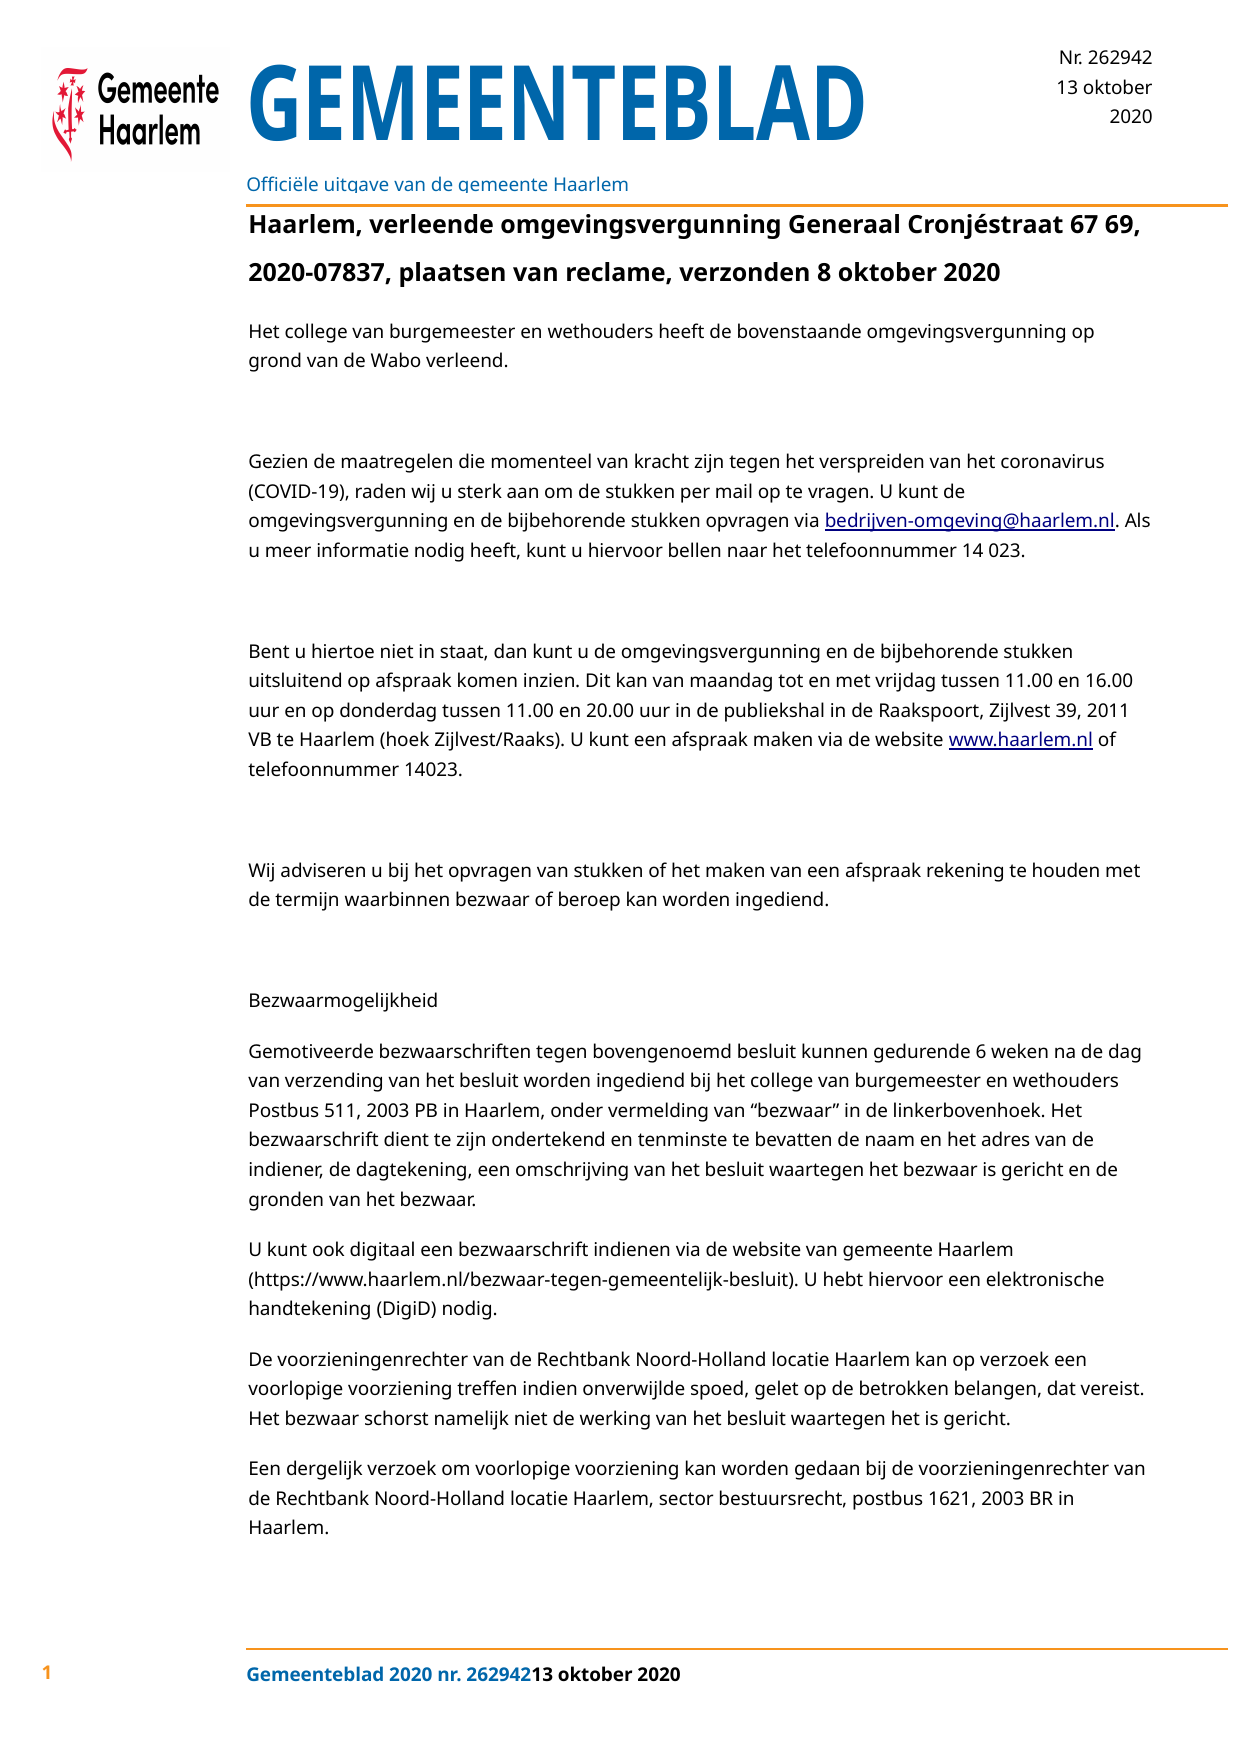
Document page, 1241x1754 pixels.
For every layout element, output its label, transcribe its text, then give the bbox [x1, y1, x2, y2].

text Bezwaarmogelijkheid [248, 987, 1152, 1013]
text De voorzieningenrechter van de Rechtbank Noord-Holland locatie Haarlem kan op verzoek een voorlopige voorziening treffen indien onverwijlde spoed, gelet op de betrokken belangen, dat vereist. Het bezwaar schorst namelijk niet de werking van het besluit waartegen het is gericht. [248, 1346, 1152, 1431]
picture [41, 47, 231, 172]
text Bent u hiertoe niet in staat, dan kunt u de omgevingsvergunning en de bijbehorende stukken uitsluitend op afspraak komen inzien. Dit kan van maandag tot en met vrijdag tussen 11.00 en 16.00 uur en op donderdag tussen 11.00 en 20.00 uur in de publiekshal in de Raakspoort, Zijlvest 39, 2011 VB te Haarlem (hoek Zijlvest/Raaks). U kunt een afspraak maken via de website www.haarlem.nl of telefoonnummer 14023. [248, 638, 1152, 782]
text Het college van burgemeester en wethouders heeft de bovenstaande omgevingsvergunning op grond van de Wabo verleend. [248, 318, 1152, 373]
text Wij adviseren u bij het opvragen van stukken of het maken van een afspraak rekening te houden met de termijn waarbinnen bezwaar of beroep kan worden ingediend. [248, 857, 1152, 912]
text Een dergelijk verzoek om voorlopige voorziening kan worden gedaan bij de voorzieningenrechter van de Rechtbank Noord-Holland locatie Haarlem, sector bestuursrecht, postbus 1621, 2003 BR in Haarlem. [248, 1455, 1152, 1540]
text U kunt ook digitaal een bezwaarschrift indienen via de website van gemeente Haarlem (https://www.haarlem.nl/bezwaar-tegen-gemeentelijk-besluit). U hebt hiervoor een elektronische handtekening (DigiD) nodig. [248, 1236, 1152, 1321]
text Haarlem, verleende omgevingsvergunning Generaal Cronjéstraat 67 69, 2020-07837, plaatsen van reclame, verzonden 8 oktober 2020 [248, 207, 1152, 288]
text Gezien de maatregelen die momenteel van kracht zijn tegen het verspreiden van het coronavirus (COVID-19), raden wij u sterk aan om de stukken per mail op te vragen. U kunt de omgevingsvergunning en de bijbehorende stukken opvragen via bedrijven-omgeving@haarlem.nl. Als u meer informatie nodig heeft, kunt u hiervoor bellen naar het telefoonnummer 14 023. [248, 448, 1152, 563]
text Gemotiveerde bezwaarschriften tegen bovengenoemd besluit kunnen gedurende 6 weken na de dag van verzending van het besluit worden ingediend bij het college van burgemeester en wethouders Postbus 511, 2003 PB in Haarlem, onder vermelding van “bezwaar” in de linkerbovenhoek. Het bezwaarschrift dient te zijn ondertekend en tenminste te bevatten de naam en het adres van de indiener, de dagtekening, een omschrijving van het besluit waartegen het bezwaar is gericht en de gronden van het bezwaar. [248, 1038, 1152, 1212]
